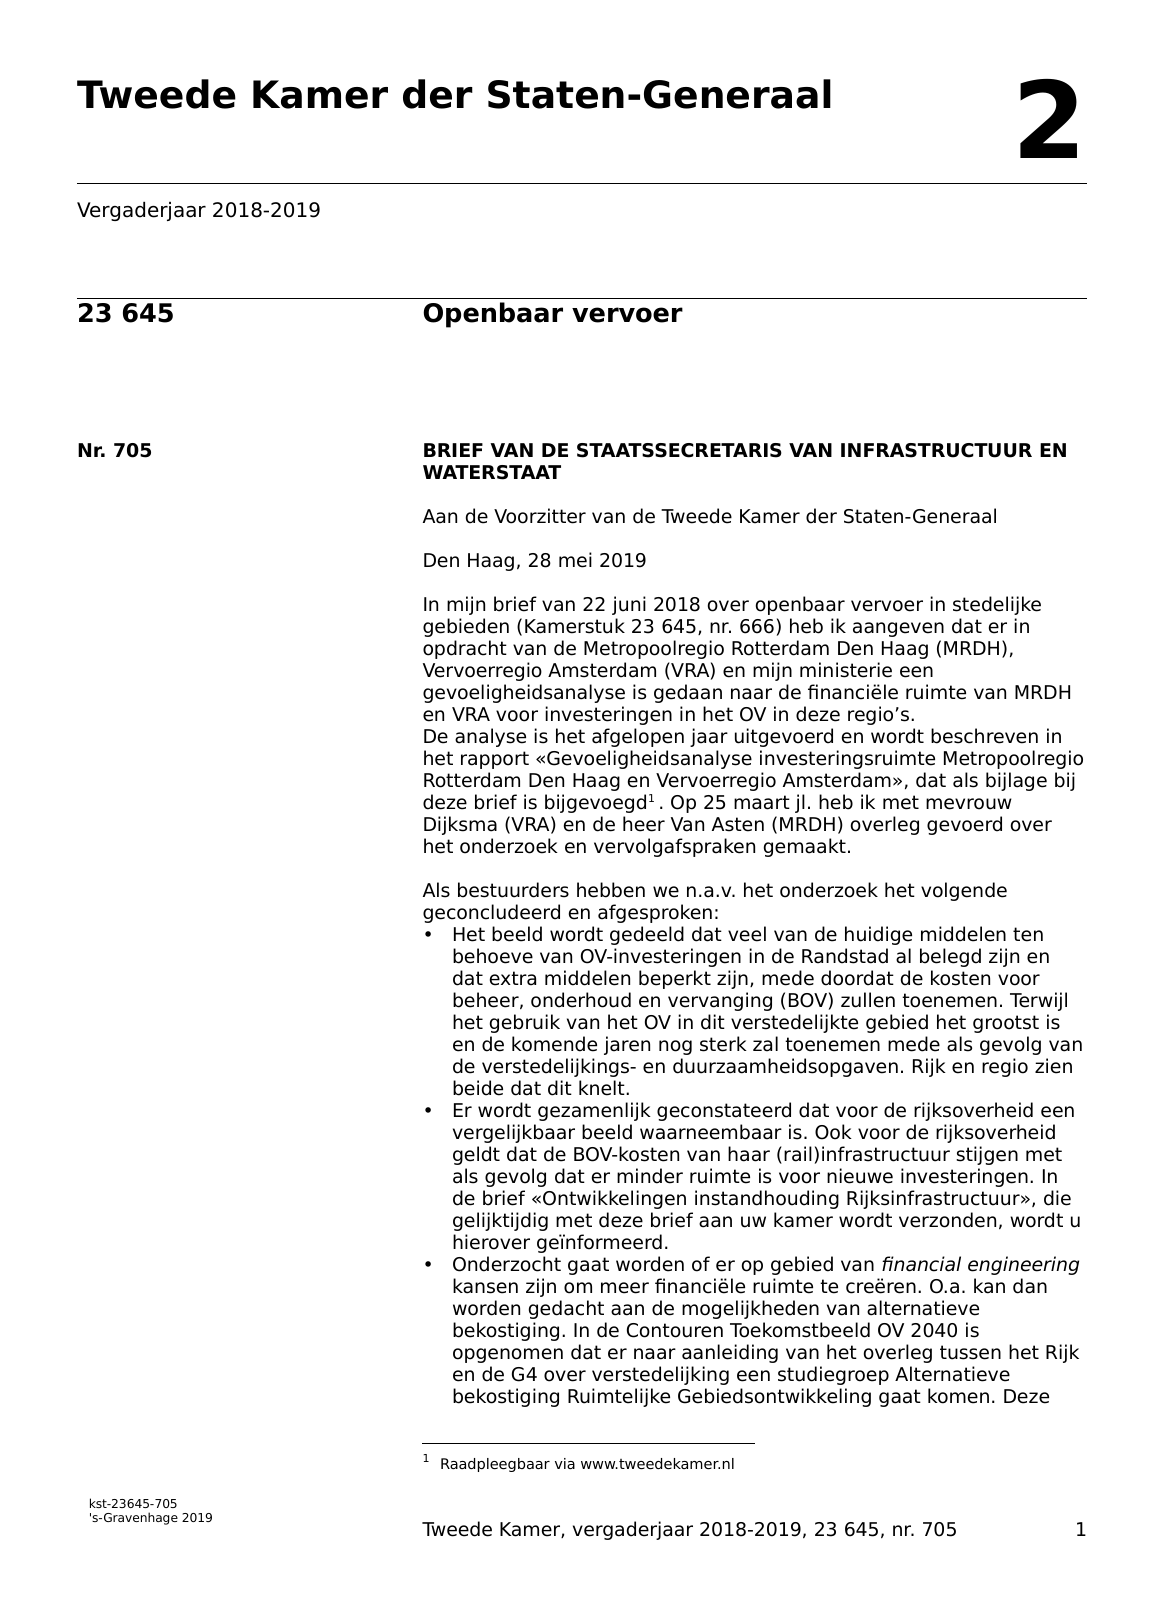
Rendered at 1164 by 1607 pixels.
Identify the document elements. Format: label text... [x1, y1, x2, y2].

text De analyse is het afgelopen jaar uitgevoerd en wordt beschreven in het rapport «Gevoeligheidsanalyse investeringsruimte Metropoolregio Rotterdam Den Haag en Vervoerregio Amsterdam», dat als bijlage bij deze brief is bijgevoegd. Op 25 maart jl. heb ik met mevrouw Dijksma (VRA) en de heer Van Asten (MRDH) overleg gevoerd over het onderzoek en vervolgafspraken gemaakt. [422, 726, 1087, 858]
text Den Haag, 28 mei 2019 [422, 550, 1087, 572]
text kst-23645-705 [88, 1497, 323, 1511]
text • Het beeld wordt gedeeld dat veel van de huidige middelen ten behoeve van OV-investeringen in de Randstad al belegd zijn en dat extra middelen beperkt zijn, mede doordat de kosten voor beheer, onderhoud en vervanging (BOV) zullen toenemen. Terwijl het gebruik van het OV in dit verstedelijkte gebied het grootst is en de komende jaren nog sterk zal toenemen mede als gevolg van de verstedelijkings- en duurzaamheidsopgaven. Rijk en regio zien beide dat dit knelt. [422, 924, 1087, 1100]
text Raadpleegbaar via www.tweedekamer.nl [422, 1452, 1087, 1474]
text 's-Gravenhage 2019 [88, 1511, 323, 1525]
table_header Tweede Kamer der Staten-Generaal [77, 59, 886, 183]
text • Onderzocht gaat worden of er op gebied van financial engineering kansen zijn om meer financiële ruimte te creëren. O.a. kan dan worden gedacht aan de mogelijkheden van alternatieve bekostiging. In de Contouren Toekomstbeeld OV 2040 is opgenomen dat er naar aanleiding van het overleg tussen het Rijk en de G4 over verstedelijking een studiegroep Alternatieve bekostiging Ruimtelijke Gebiedsontwikkeling gaat komen. Deze [422, 1254, 1087, 1408]
text • Er wordt gezamenlijk geconstateerd dat voor de rijksoverheid een vergelijkbaar beeld waarneembaar is. Ook voor de rijksoverheid geldt dat de BOV-kosten van haar (rail)infrastructuur stijgen met als gevolg dat er minder ruimte is voor nieuwe investeringen. In de brief «Ontwikkelingen instandhouding Rijksinfrastructuur», die gelijktijdig met deze brief aan uw kamer wordt verzonden, wordt u hierover geïnformeerd. [422, 1100, 1087, 1254]
table_cell Vergaderjaar 2018-2019 [77, 184, 1087, 298]
text Aan de Voorzitter van de Tweede Kamer der Staten-Generaal [422, 506, 1087, 528]
table_header 2 [886, 59, 1087, 183]
subtitle Nr. 705 BRIEF VAN DE STAATSSECRETARIS VAN INFRASTRUCTUUR EN WATERSTAAT [77, 440, 1087, 484]
text Als bestuurders hebben we n.a.v. het onderzoek het volgende geconcludeerd en afgesproken: [422, 880, 1087, 924]
text In mijn brief van 22 juni 2018 over openbaar vervoer in stedelijke gebieden (Kamerstuk 23 645, nr. 666) heb ik aangeven dat er in opdracht van de Metropoolregio Rotterdam Den Haag (MRDH), Vervoerregio Amsterdam (VRA) en mijn ministerie een gevoeligheidsanalyse is gedaan naar de financiële ruimte van MRDH en VRA voor investeringen in het OV in deze regio’s. [422, 594, 1087, 726]
subtitle 23 645 Openbaar vervoer [77, 299, 1087, 329]
